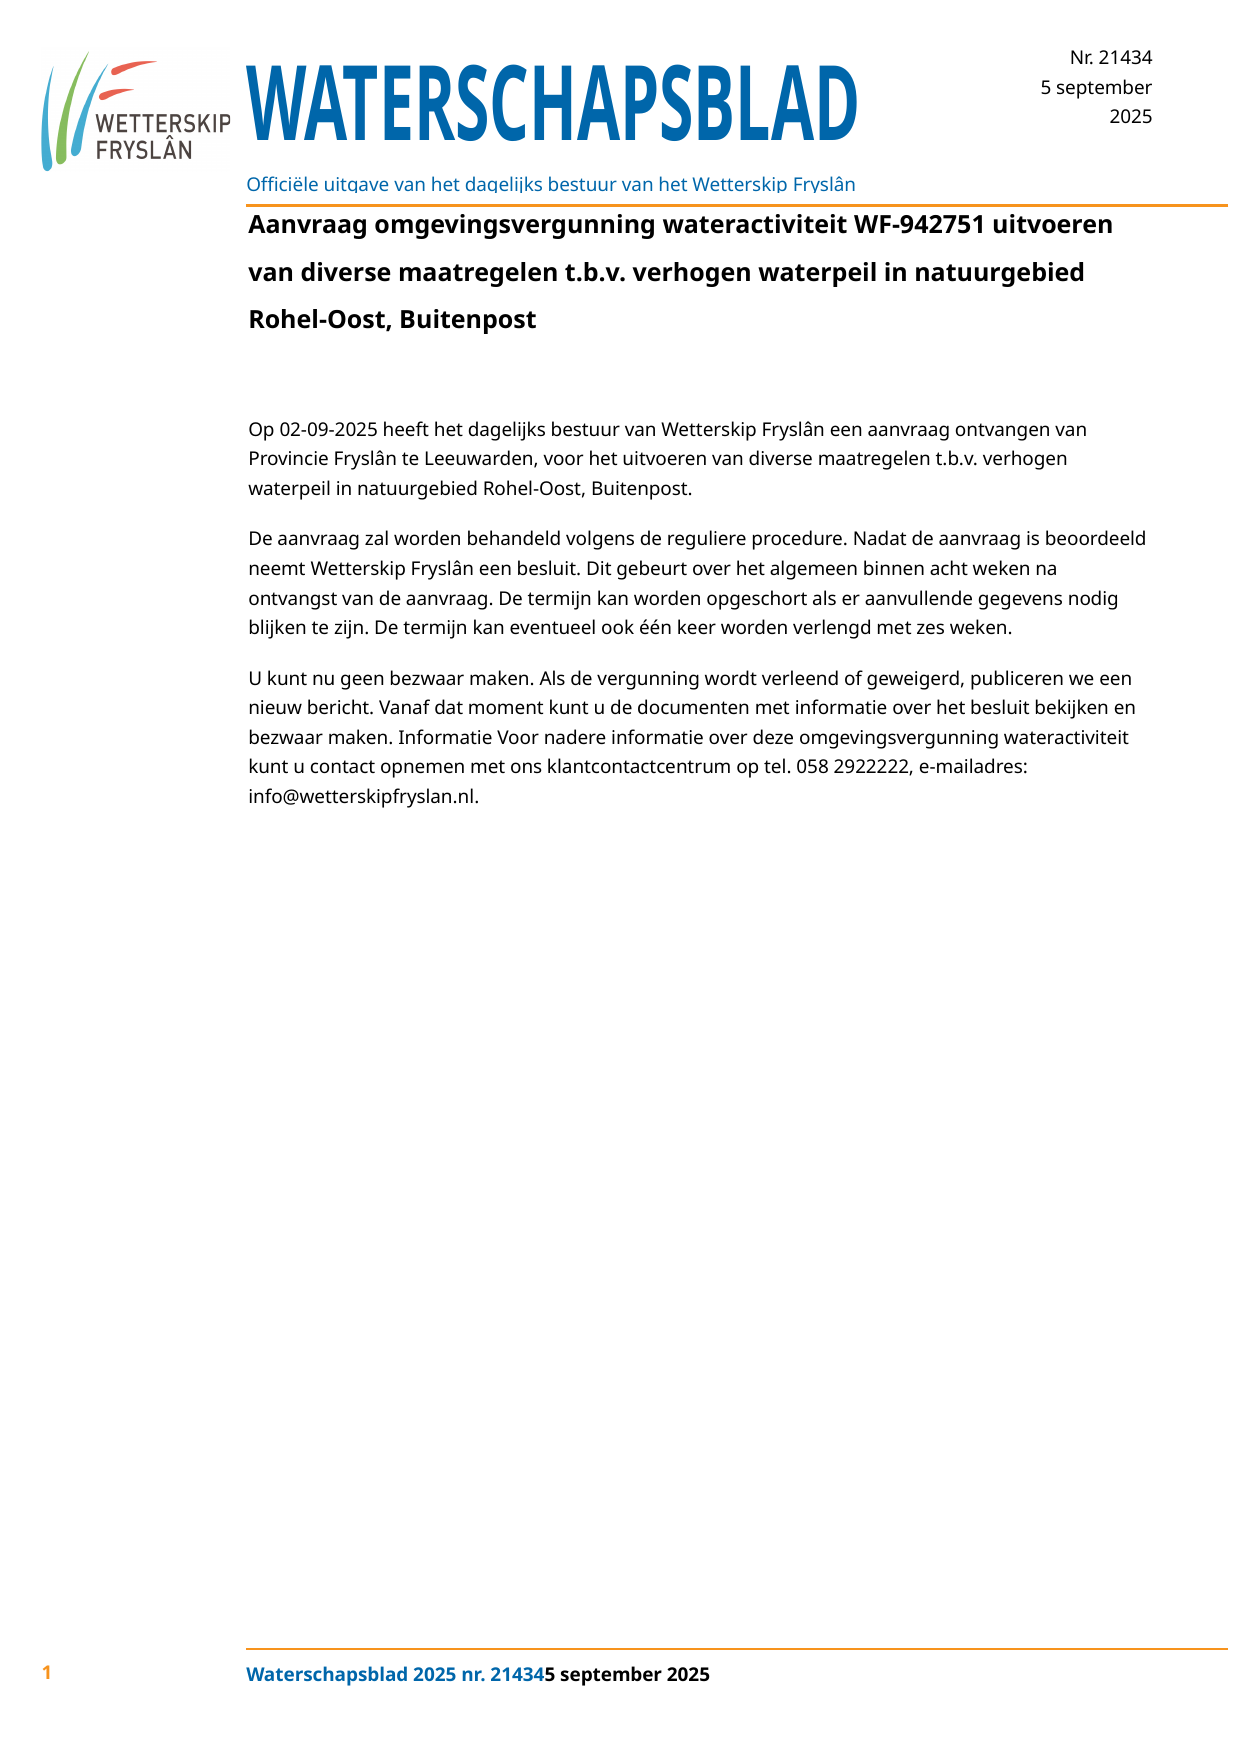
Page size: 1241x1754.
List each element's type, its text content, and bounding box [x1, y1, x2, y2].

text De aanvraag zal worden behandeld volgens de reguliere procedure. Nadat de aanvraag is beoordeeld neemt Wetterskip Fryslân een besluit. Dit gebeurt over het algemeen binnen acht weken na ontvangst van de aanvraag. De termijn kan worden opgeschort als er aanvullende gegevens nodig blijken te zijn. De termijn kan eventueel ook één keer worden verlengd met zes weken. [248, 526, 1152, 640]
text Aanvraag omgevingsvergunning wateractiviteit WF-942751 uitvoeren van diverse maatregelen t.b.v. verhogen waterpeil in natuurgebied Rohel-Oost, Buitenpost [248, 207, 1152, 336]
text Op 02-09-2025 heeft het dagelijks bestuur van Wetterskip Fryslân een aanvraag ontvangen van Provincie Fryslân te Leeuwarden, voor het uitvoeren van diverse maatregelen t.b.v. verhogen waterpeil in natuurgebied Rohel-Oost, Buitenpost. [248, 416, 1152, 501]
text U kunt nu geen bezwaar maken. Als de vergunning wordt verleend of geweigerd, publiceren we een nieuw bericht. Vanaf dat moment kunt u de documenten met informatie over het besluit bekijken en bezwaar maken. Informatie Voor nadere informatie over deze omgevingsvergunning wateractiviteit kunt u contact opnemen met ons klantcontactcentrum op tel. 058 2922222, e-mailadres: info@wetterskipfryslan.nl. [248, 665, 1152, 809]
picture [41, 47, 231, 172]
